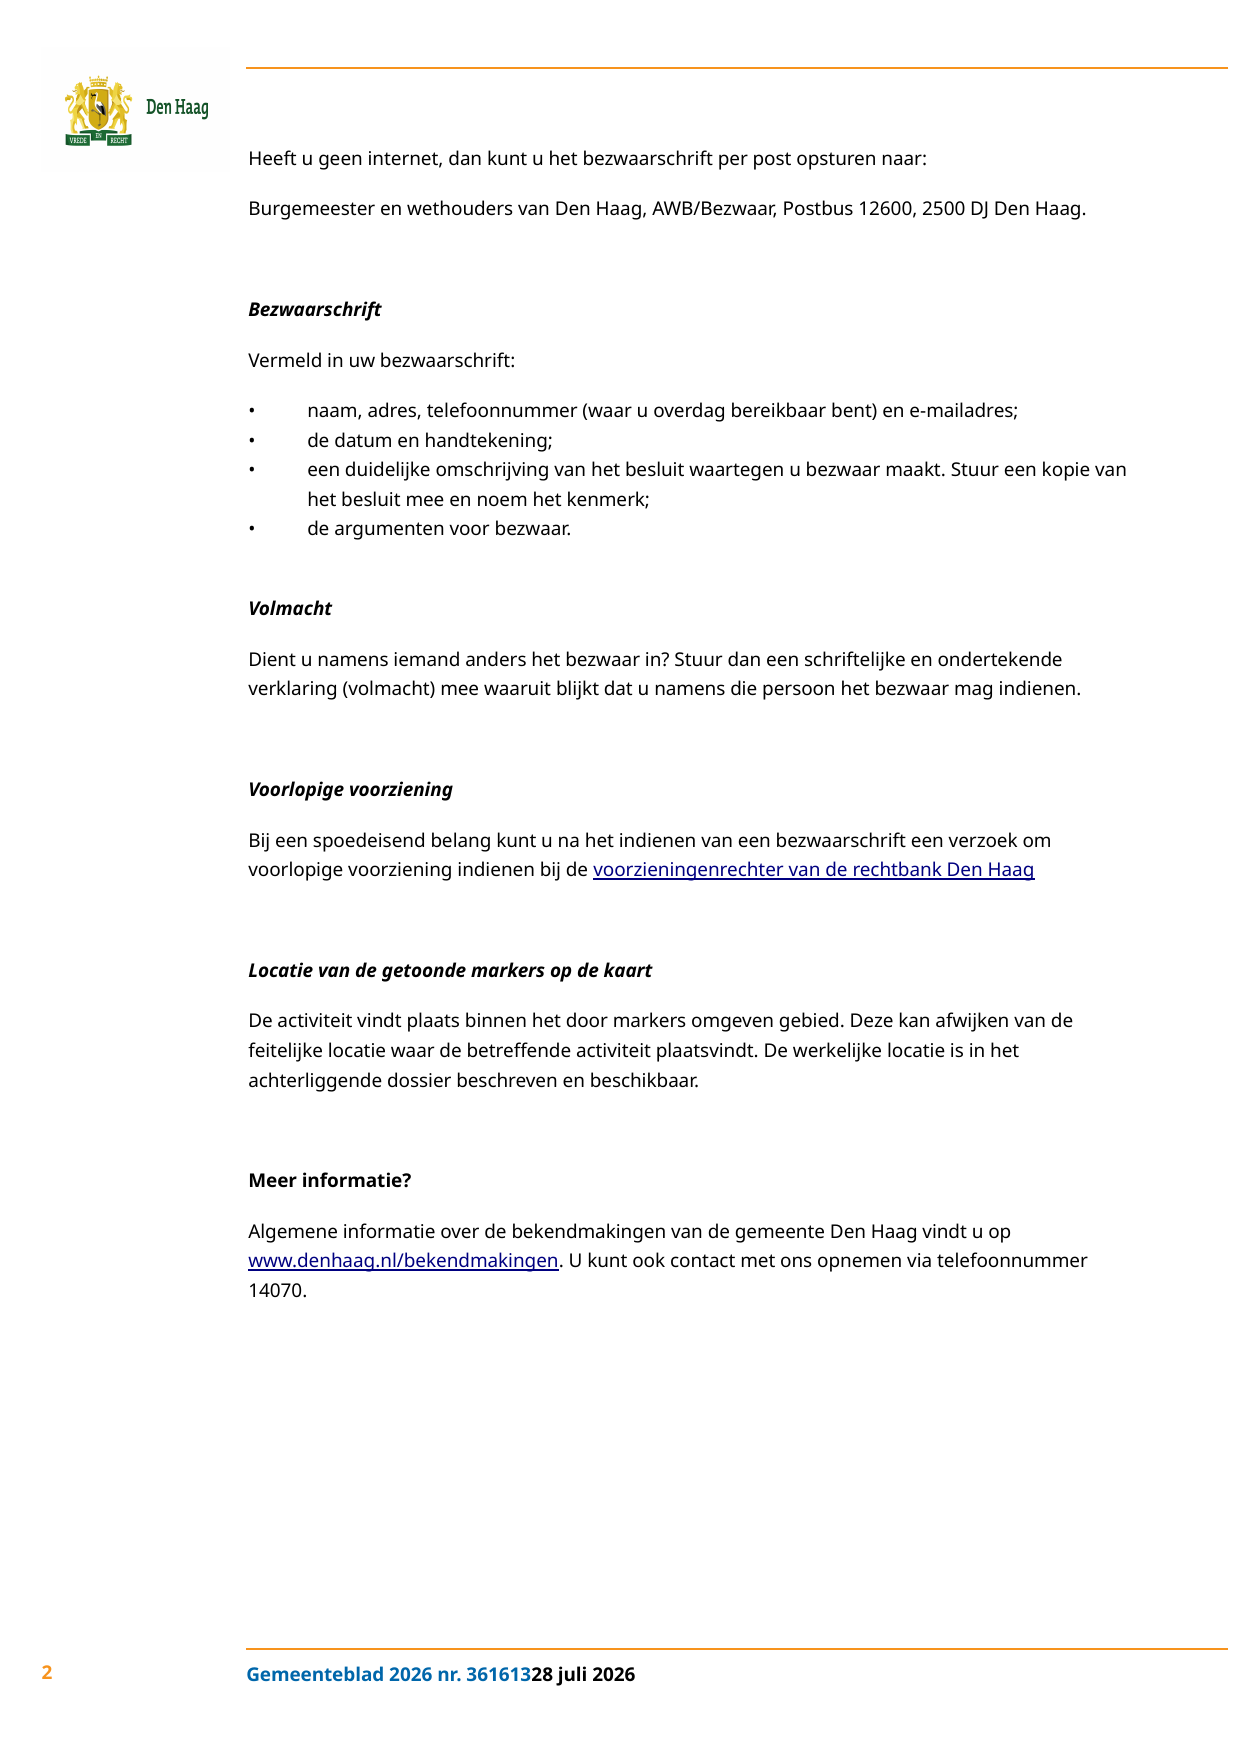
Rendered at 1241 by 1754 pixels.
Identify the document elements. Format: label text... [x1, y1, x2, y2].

text Vermeld in uw bezwaarschrift: [248, 347, 1152, 373]
text Burgemeester en wethouders van Den Haag, AWB/Bezwaar, Postbus 12600, 2500 DJ Den Haag. [248, 196, 1152, 221]
text Dient u namens iemand anders het bezwaar in? Stuur dan een schriftelijke en ondertekende verklaring (volmacht) mee waaruit blijkt dat u namens die persoon het bezwaar mag indienen. [248, 646, 1152, 701]
text Meer informatie? [248, 1168, 1152, 1193]
list de argumenten voor bezwaar. [248, 516, 1152, 541]
text Volmacht [248, 596, 1152, 621]
text De activiteit vindt plaats binnen het door markers omgeven gebied. Deze kan afwijken van de feitelijke locatie waar de betreffende activiteit plaatsvindt. De werkelijke locatie is in het achterliggende dossier beschreven en beschikbaar. [248, 1008, 1152, 1093]
text Algemene informatie over de bekendmakingen van de gemeente Den Haag vindt u op www.denhaag.nl/bekendmakingen. U kunt ook contact met ons opnemen via telefoonnummer 14070. [248, 1218, 1152, 1303]
list de datum en handtekening; [248, 427, 1152, 453]
text Locatie van de getoonde markers op de kaart [248, 957, 1152, 983]
text Bezwaarschrift [248, 296, 1152, 322]
text Heeft u geen internet, dan kunt u het bezwaarschrift per post opsturen naar: [248, 145, 1152, 171]
text Voorlopige voorziening [248, 776, 1152, 802]
text Bij een spoedeisend belang kunt u na het indienen van een bezwaarschrift een verzoek om voorlopige voorziening indienen bij de voorzieningenrechter van de rechtbank Den Haag [248, 827, 1152, 882]
picture [41, 47, 231, 172]
list naam, adres, telefoonnummer (waar u overdag bereikbaar bent) en e-mailadres; [248, 397, 1152, 423]
list een duidelijke omschrijving van het besluit waartegen u bezwaar maakt. Stuur een kopie van het besluit mee en noem het kenmerk; [248, 456, 1152, 512]
